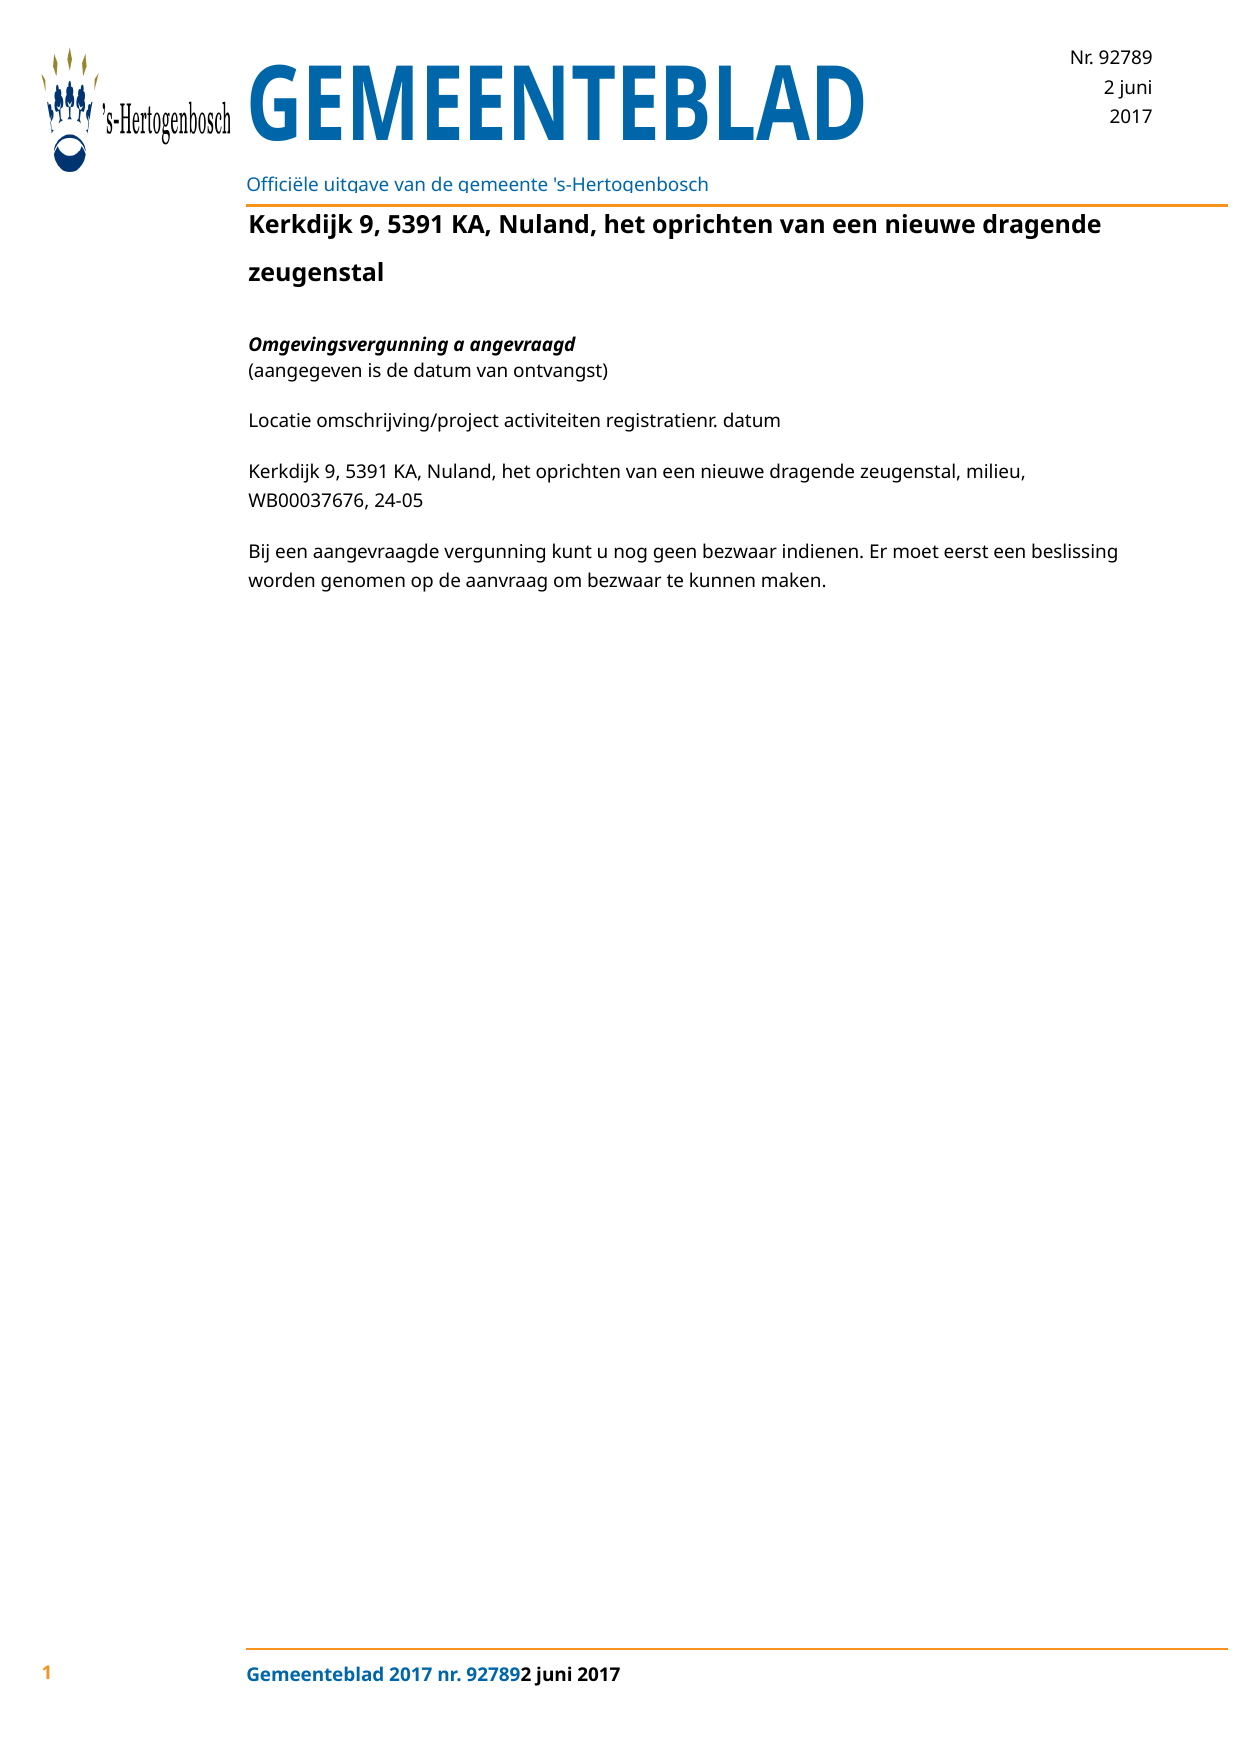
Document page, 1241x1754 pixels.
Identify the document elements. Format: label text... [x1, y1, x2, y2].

text Locatie omschrijving/project activiteiten registratienr. datum [248, 408, 1152, 433]
text Bij een aangevraagde vergunning kunt u nog geen bezwaar indienen. Er moet eerst een beslissing worden genomen op de aanvraag om bezwaar te kunnen maken. [248, 538, 1152, 593]
text Kerkdijk 9, 5391 KA, Nuland, het oprichten van een nieuwe dragende zeugenstal, milieu, WB00037676, 24-05 [248, 458, 1152, 513]
text (aangegeven is de datum van ontvangst) [248, 357, 1152, 383]
text Omgevingsvergunning a angevraagd [248, 331, 1152, 357]
picture [41, 47, 231, 172]
text Kerkdijk 9, 5391 KA, Nuland, het oprichten van een nieuwe dragende zeugenstal [248, 207, 1152, 288]
